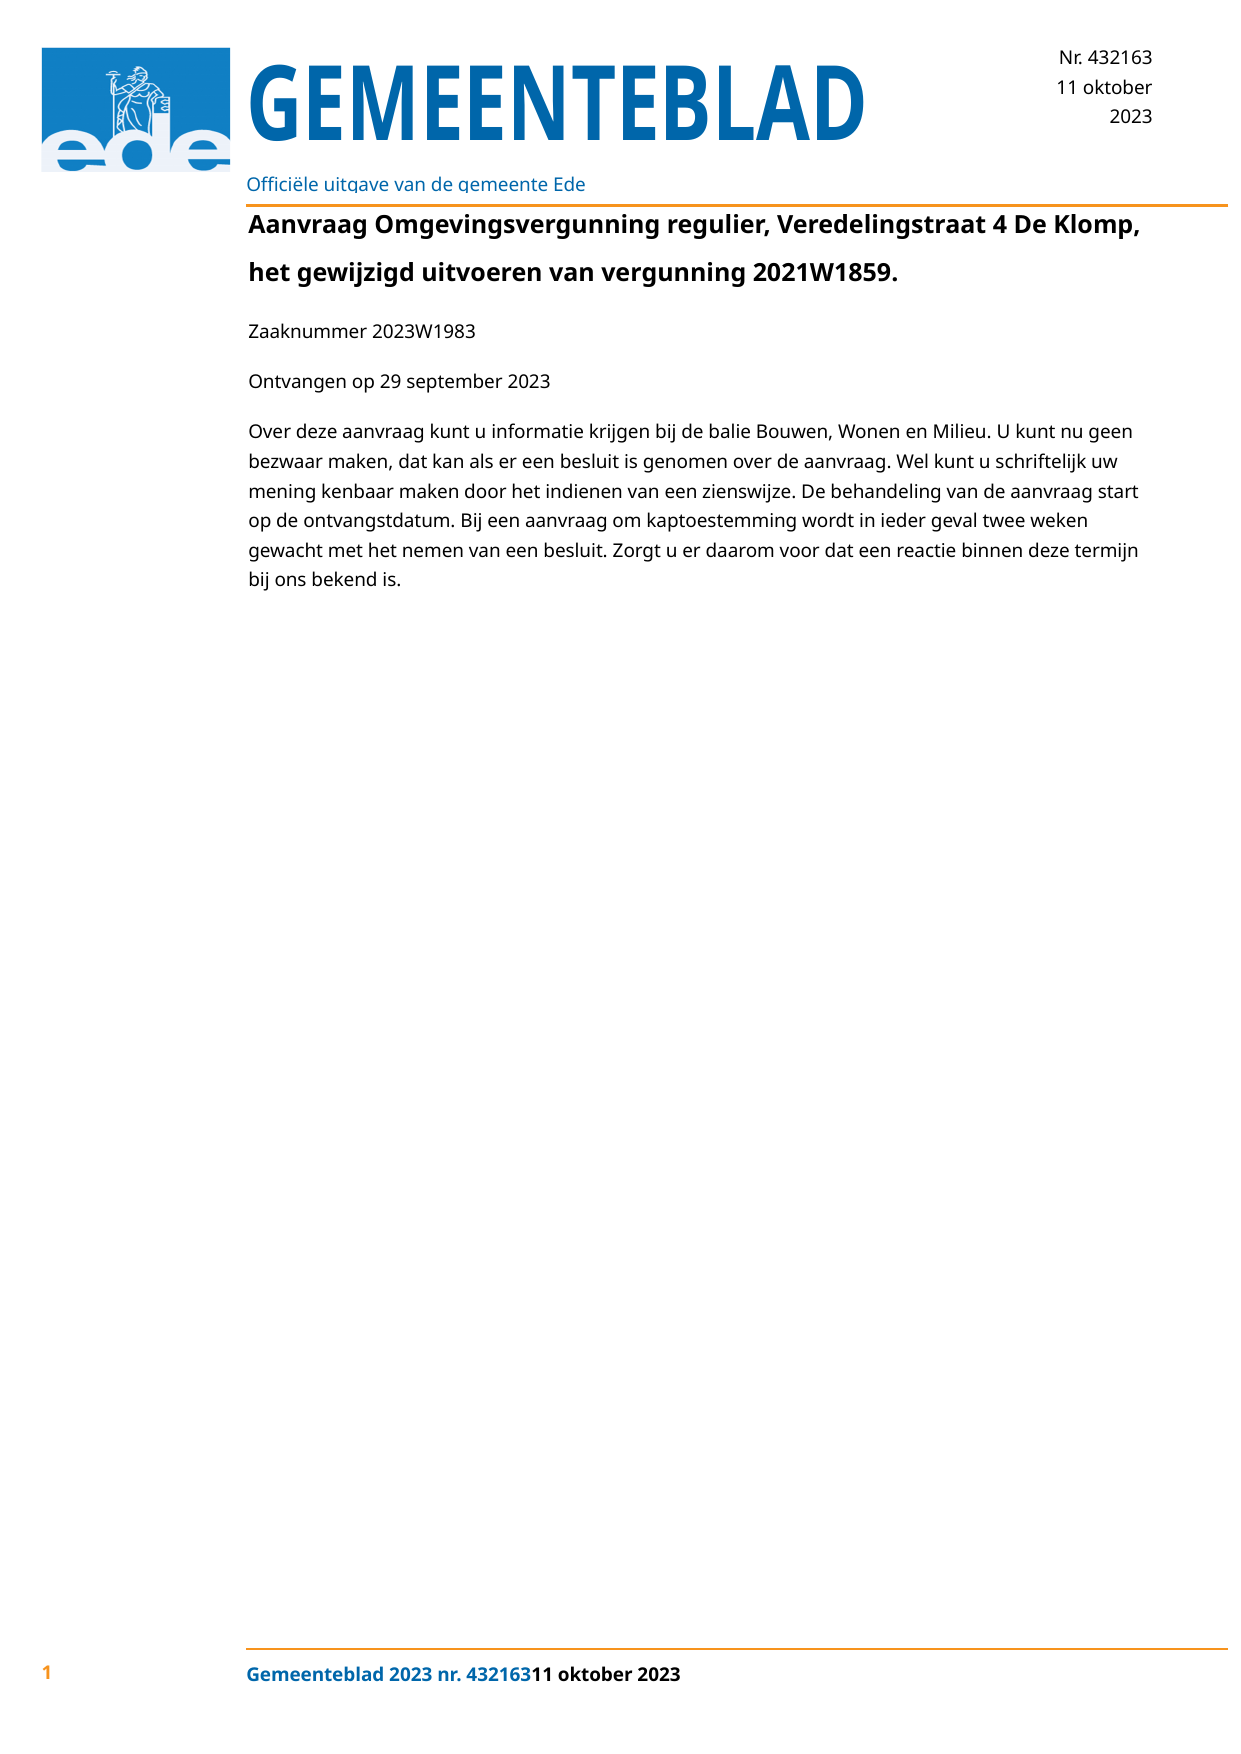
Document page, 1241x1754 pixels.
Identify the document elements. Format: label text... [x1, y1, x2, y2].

text Over deze aanvraag kunt u informatie krijgen bij de balie Bouwen, Wonen en Milieu. U kunt nu geen bezwaar maken, dat kan als er een besluit is genomen over de aanvraag. Wel kunt u schriftelijk uw mening kenbaar maken door het indienen van een zienswijze. De behandeling van de aanvraag start op de ontvangstdatum. Bij een aanvraag om kaptoestemming wordt in ieder geval twee weken gewacht met het nemen van een besluit. Zorgt u er daarom voor dat een reactie binnen deze termijn bij ons bekend is. [248, 419, 1152, 592]
text Ontvangen op 29 september 2023 [248, 368, 1152, 394]
text Aanvraag Omgevingsvergunning regulier, Veredelingstraat 4 De Klomp, het gewijzigd uitvoeren van vergunning 2021W1859. [248, 207, 1152, 288]
picture [41, 47, 231, 172]
text Zaaknummer 2023W1983 [248, 318, 1152, 344]
